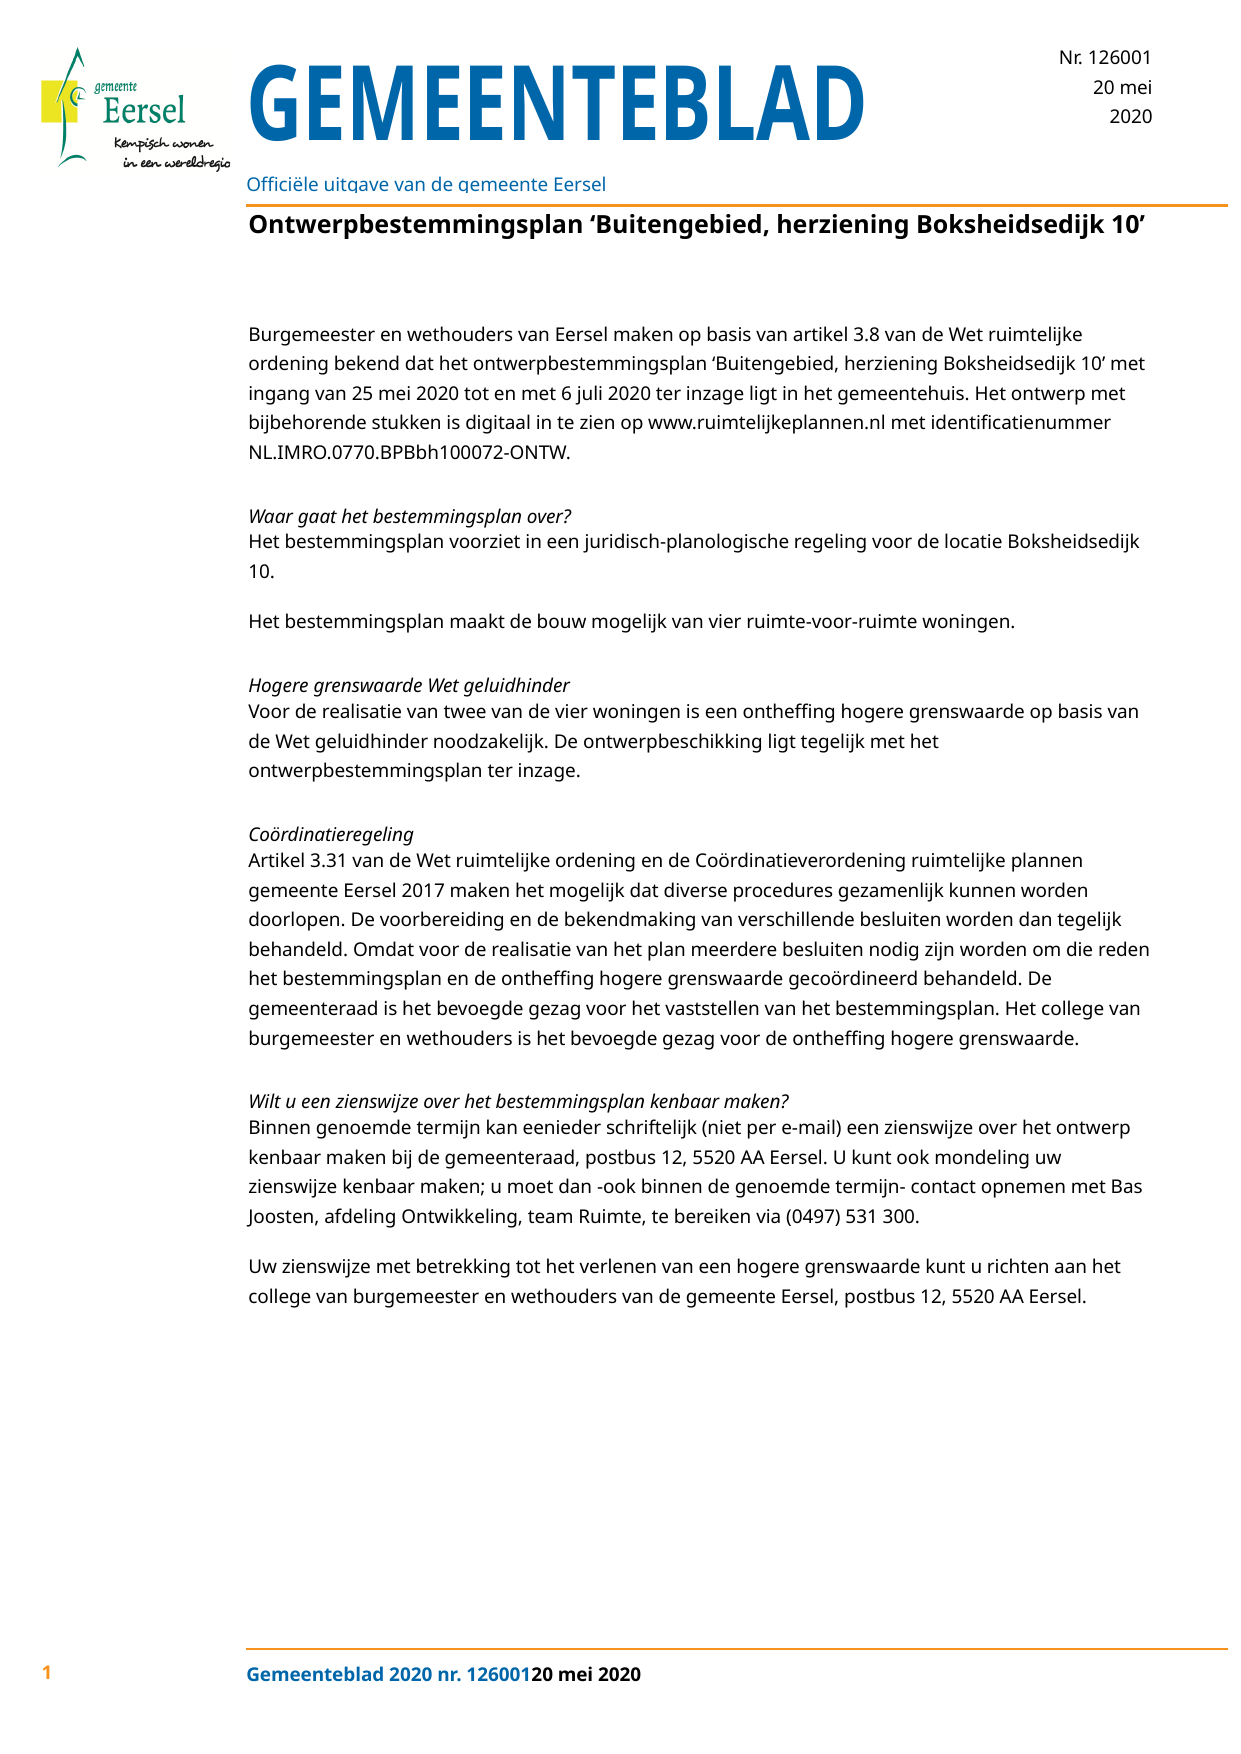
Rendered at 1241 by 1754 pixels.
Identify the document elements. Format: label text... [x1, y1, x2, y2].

text Waar gaat het bestemmingsplan over? [248, 503, 1152, 529]
text Wilt u een zienswijze over het bestemmingsplan kenbaar maken? [248, 1089, 1152, 1114]
text Hogere grenswaarde Wet geluidhinder [248, 673, 1152, 698]
text Binnen genoemde termijn kan eenieder schriftelijk (niet per e-mail) een zienswijze over het ontwerp kenbaar maken bij de gemeenteraad, postbus 12, 5520 AA Eersel. U kunt ook mondeling uw zienswijze kenbaar maken; u moet dan -ook binnen de genoemde termijn- contact opnemen met Bas Joosten, afdeling Ontwikkeling, team Ruimte, te bereiken via (0497) 531 300. [248, 1114, 1152, 1229]
text Coördinatieregeling [248, 822, 1152, 847]
text Burgemeester en wethouders van Eersel maken op basis van artikel 3.8 van de Wet ruimtelijke ordening bekend dat het ontwerpbestemmingsplan ‘Buitengebied, herziening Boksheidsedijk 10’ met ingang van 25 mei 2020 tot en met 6 juli 2020 ter inzage ligt in het gemeentehuis. Het ontwerp met bijbehorende stukken is digitaal in te zien op www.ruimtelijkeplannen.nl met identificatienummer NL.IMRO.0770.BPBbh100072-ONTW. [248, 321, 1152, 465]
text Ontwerpbestemmingsplan ‘Buitengebied, herziening Boksheidsedijk 10’ [248, 207, 1152, 241]
text Uw zienswijze met betrekking tot het verlenen van een hogere grenswaarde kunt u richten aan het college van burgemeester en wethouders van de gemeente Eersel, postbus 12, 5520 AA Eersel. [248, 1254, 1152, 1309]
picture [41, 47, 231, 172]
text Het bestemmingsplan voorziet in een juridisch-planologische regeling voor de locatie Boksheidsedijk 10. [248, 529, 1152, 584]
text Voor de realisatie van twee van de vier woningen is een ontheffing hogere grenswaarde op basis van de Wet geluidhinder noodzakelijk. De ontwerpbeschikking ligt tegelijk met het ontwerpbestemmingsplan ter inzage. [248, 698, 1152, 783]
text Het bestemmingsplan maakt de bouw mogelijk van vier ruimte-voor-ruimte woningen. [248, 609, 1152, 634]
text Artikel 3.31 van de Wet ruimtelijke ordening en de Coördinatieverordening ruimtelijke plannen gemeente Eersel 2017 maken het mogelijk dat diverse procedures gezamenlijk kunnen worden doorlopen. De voorbereiding en de bekendmaking van verschillende besluiten worden dan tegelijk behandeld. Omdat voor de realisatie van het plan meerdere besluiten nodig zijn worden om die reden het bestemmingsplan en de ontheffing hogere grenswaarde gecoördineerd behandeld. De gemeenteraad is het bevoegde gezag voor het vaststellen van het bestemmingsplan. Het college van burgemeester en wethouders is het bevoegde gezag voor de ontheffing hogere grenswaarde. [248, 847, 1152, 1051]
